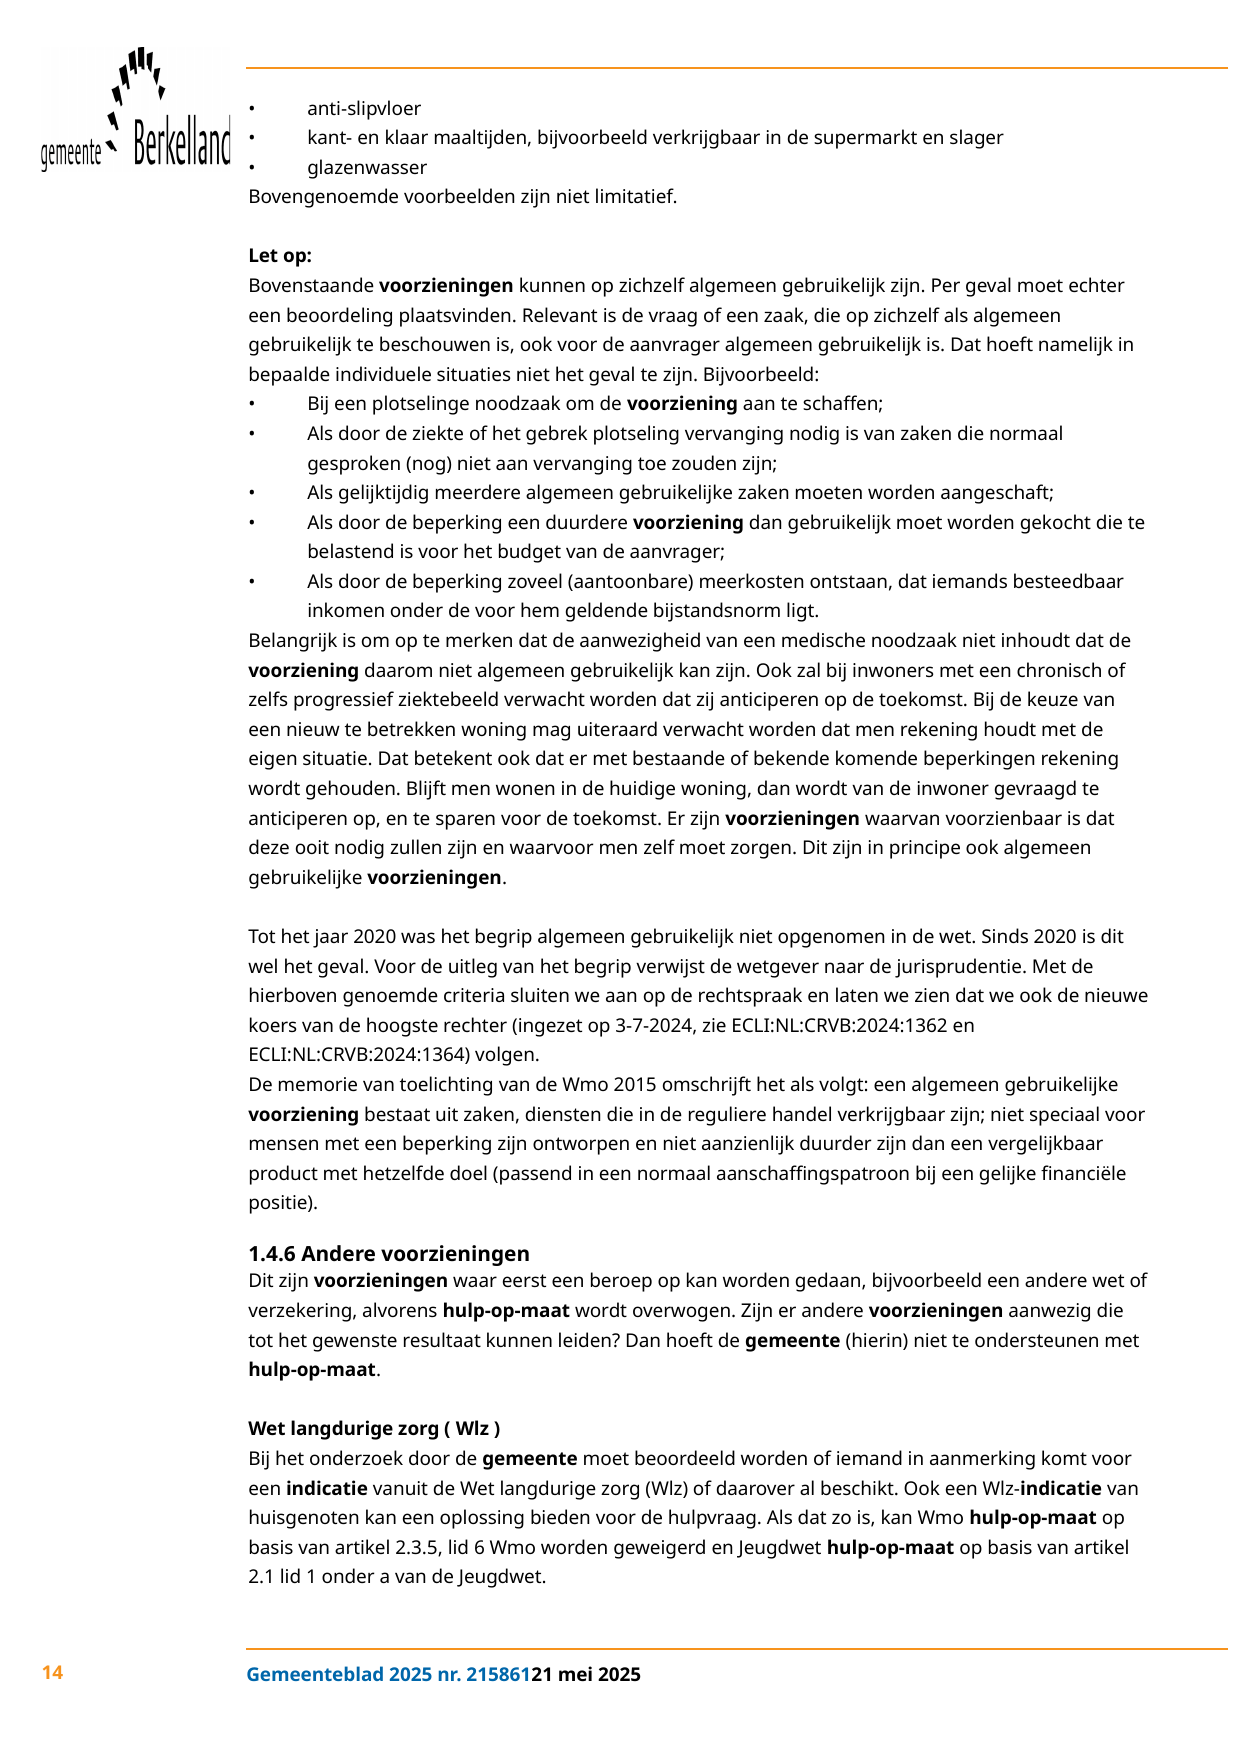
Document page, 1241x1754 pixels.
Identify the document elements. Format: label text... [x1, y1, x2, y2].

text Bovenstaande voorzieningen kunnen op zichzelf algemeen gebruikelijk zijn. Per geval moet echter een beoordeling plaatsvinden. Relevant is de vraag of een zaak, die op zichzelf als algemeen gebruikelijk te beschouwen is, ook voor de aanvrager algemeen gebruikelijk is. Dat hoeft namelijk in bepaalde individuele situaties niet het geval te zijn. Bijvoorbeeld: [248, 272, 1152, 387]
text Wet langdurige zorg ( Wlz ) [248, 1416, 1152, 1441]
list Bij een plotselinge noodzaak om de voorziening aan te schaffen; [248, 391, 1152, 416]
picture [41, 47, 231, 172]
list anti-slipvloer [248, 95, 1152, 121]
text Belangrijk is om op te merken dat de aanwezigheid van een medische noodzaak niet inhoudt dat de voorziening daarom niet algemeen gebruikelijk kan zijn. Ook zal bij inwoners met een chronisch of zelfs progressief ziektebeeld verwacht worden dat zij anticiperen op de toekomst. Bij de keuze van een nieuw te betrekken woning mag uiteraard verwacht worden dat men rekening houdt met de eigen situatie. Dat betekent ook dat er met bestaande of bekende komende beperkingen rekening wordt gehouden. Blijft men wonen in de huidige woning, dan wordt van de inwoner gevraagd te anticiperen op, en te sparen voor de toekomst. Er zijn voorzieningen waarvan voorzienbaar is dat deze ooit nodig zullen zijn en waarvoor men zelf moet zorgen. Dit zijn in principe ook algemeen gebruikelijke voorzieningen. [248, 627, 1152, 890]
text Bij het onderzoek door de gemeente moet beoordeeld worden of iemand in aanmerking komt voor een indicatie vanuit de Wet langdurige zorg (Wlz) of daarover al beschikt. Ook een Wlz-indicatie van huisgenoten kan een oplossing bieden voor de hulpvraag. Als dat zo is, kan Wmo hulp-op-maat op basis van artikel 2.3.5, lid 6 Wmo worden geweigerd en Jeugdwet hulp-op-maat op basis van artikel 2.1 lid 1 onder a van de Jeugdwet. [248, 1445, 1152, 1589]
list Als gelijktijdig meerdere algemeen gebruikelijke zaken moeten worden aangeschaft; [248, 479, 1152, 505]
list glazenwasser [248, 154, 1152, 180]
list Als door de beperking een duurdere voorziening dan gebruikelijk moet worden gekocht die te belastend is voor het budget van de aanvrager; [248, 509, 1152, 564]
table_header Tot het jaar 2020 was het begrip algemeen gebruikelijk niet opgenomen in de wet. Sinds 2020 is dit wel het geval. Voor de uitleg van het begrip verwijst de wetgever naar de jurisprudentie. Met de hierboven genoemde criteria sluiten we aan op de rechtspraak en laten we zien dat we ook de nieuwe koers van de hoogste rechter (ingezet op 3-7-2024, zie ECLI:NL:CRVB:2024:1362 en ECLI:NL:CRVB:2024:1364) volgen. De memorie van toelichting van de Wmo 2015 omschrijft het als volgt: een algemeen gebruikelijke voorziening bestaat uit zaken, diensten die in de reguliere handel verkrijgbaar zijn; niet speciaal voor mensen met een beperking zijn ontworpen en niet aanzienlijk duurder zijn dan een vergelijkbaar product met hetzelfde doel (passend in een normaal aanschaffingspatroon bij een gelijke financiële positie). [248, 923, 1152, 1215]
list Als door de beperking zoveel (aantoonbare) meerkosten ontstaan, dat iemands besteedbaar inkomen onder de voor hem geldende bijstandsnorm ligt. [248, 568, 1152, 623]
list kant- en klaar maaltijden, bijvoorbeeld verkrijgbaar in de supermarkt en slager [248, 124, 1152, 150]
text Dit zijn voorzieningen waar eerst een beroep op kan worden gedaan, bijvoorbeeld een andere wet of verzekering, alvorens hulp-op-maat wordt overwogen. Zijn er andere voorzieningen aanwezig die tot het gewenste resultaat kunnen leiden? Dan hoeft de gemeente (hierin) niet te ondersteunen met hulp-op-maat. [248, 1268, 1152, 1382]
text 1.4.6 Andere voorzieningen [248, 1239, 1152, 1268]
text Bovengenoemde voorbeelden zijn niet limitatief. [248, 183, 1152, 209]
text Let op: [248, 243, 1152, 268]
list Als door de ziekte of het gebrek plotseling vervanging nodig is van zaken die normaal gesproken (nog) niet aan vervanging toe zouden zijn; [248, 420, 1152, 476]
